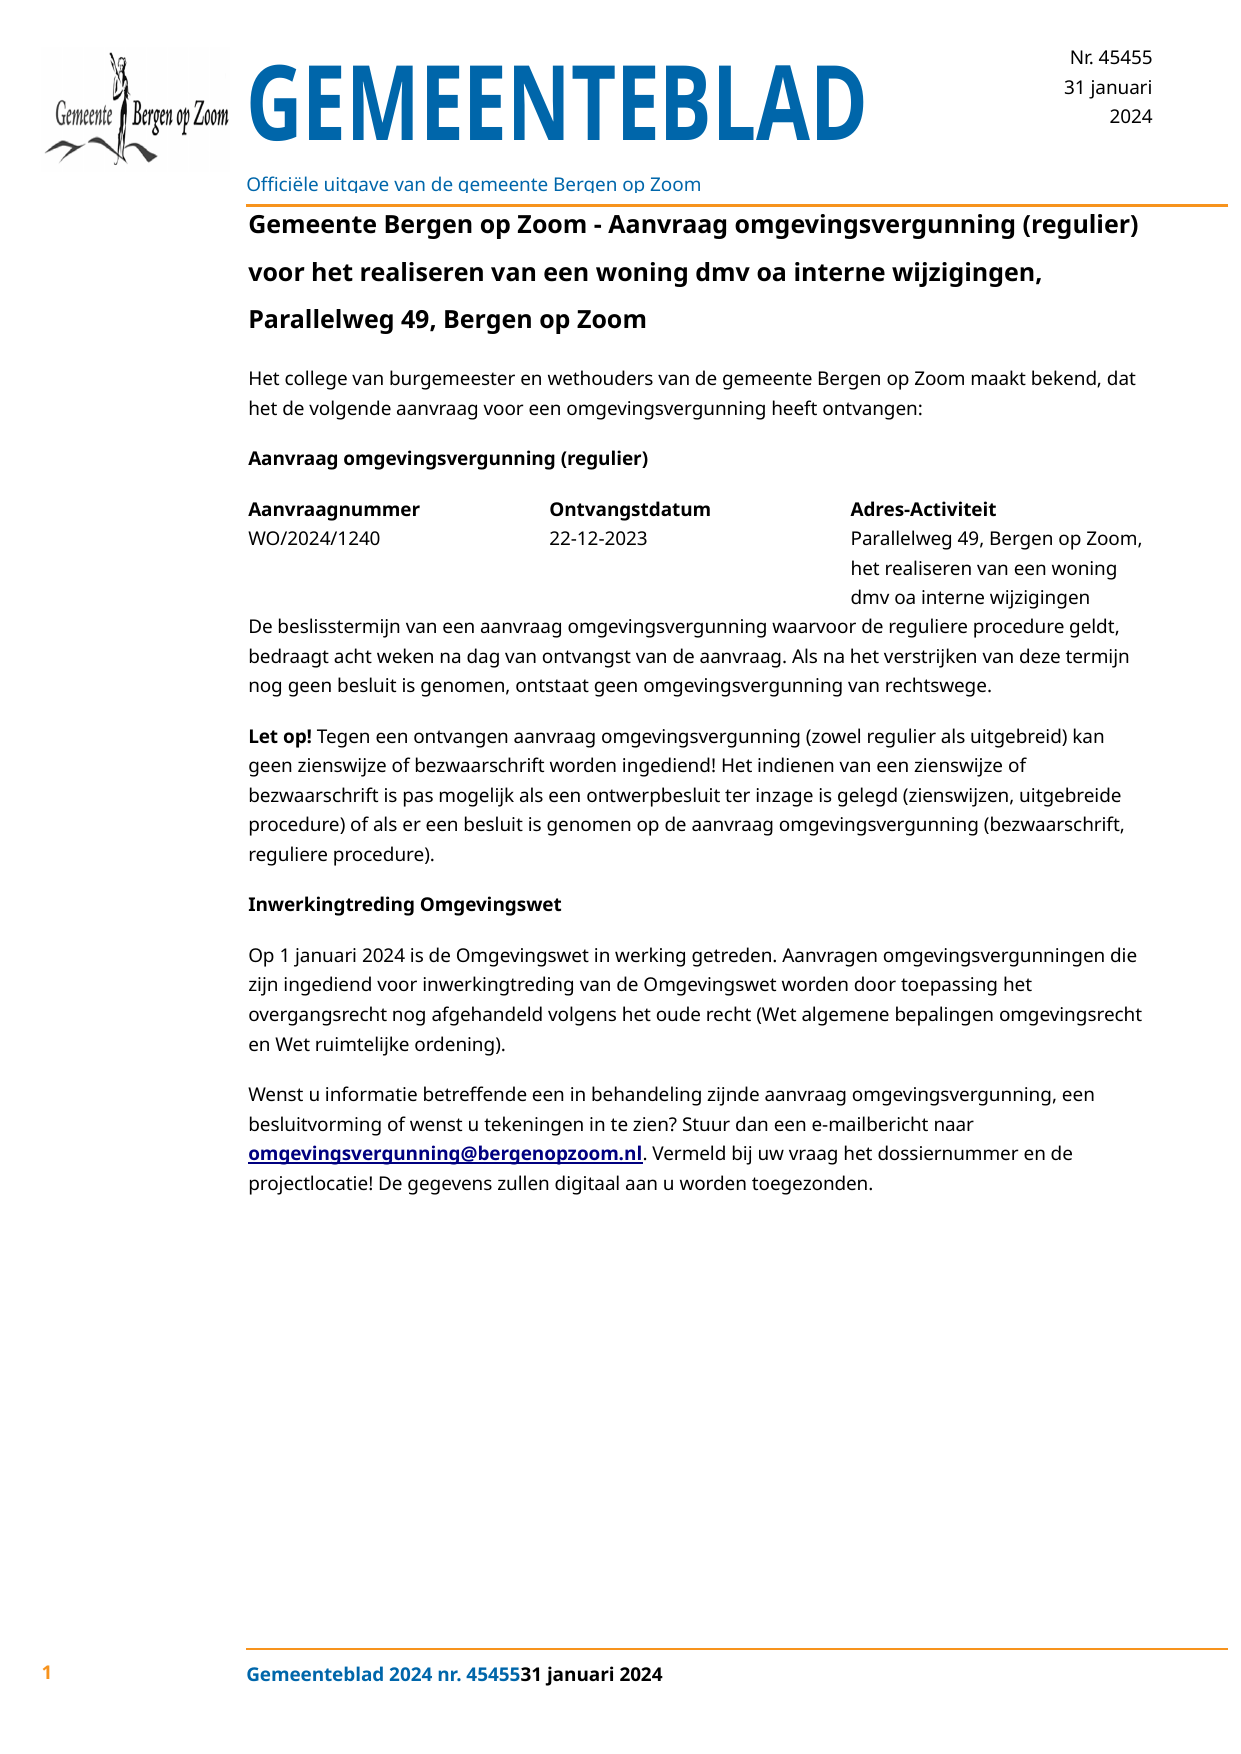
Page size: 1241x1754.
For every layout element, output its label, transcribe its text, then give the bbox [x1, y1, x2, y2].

text Gemeente Bergen op Zoom - Aanvraag omgevingsvergunning (regulier) voor het realiseren van een woning dmv oa interne wijzigingen, Parallelweg 49, Bergen op Zoom [248, 207, 1152, 336]
table_header 22-12-2023 [549, 525, 850, 610]
text Aanvraag omgevingsvergunning (regulier) [248, 446, 1152, 471]
table_header Parallelweg 49, Bergen op Zoom, het realiseren van een woning dmv oa interne wijzigingen [850, 525, 1152, 610]
text Let op! Tegen een ontvangen aanvraag omgevingsvergunning (zowel regulier als uitgebreid) kan geen zienswijze of bezwaarschrift worden ingediend! Het indienen van een zienswijze of bezwaarschrift is pas mogelijk als een ontwerpbesluit ter inzage is gelegd (zienswijzen, uitgebreide procedure) of als er een besluit is genomen op de aanvraag omgevingsvergunning (bezwaarschrift, reguliere procedure). [248, 723, 1152, 867]
text Op 1 januari 2024 is de Omgevingswet in werking getreden. Aanvragen omgevingsvergunningen die zijn ingediend voor inwerkingtreding van de Omgevingswet worden door toepassing het overgangsrecht nog afgehandeld volgens het oude recht (Wet algemene bepalingen omgevingsrecht en Wet ruimtelijke ordening). [248, 942, 1152, 1056]
table_header Adres-Activiteit [850, 496, 1152, 522]
table_header Ontvangstdatum [549, 496, 850, 522]
text De beslisstermijn van een aanvraag omgevingsvergunning waarvoor de reguliere procedure geldt, bedraagt acht weken na dag van ontvangst van de aanvraag. Als na het verstrijken van deze termijn nog geen besluit is genomen, ontstaat geen omgevingsvergunning van rechtswege. [248, 613, 1152, 698]
picture [41, 47, 231, 172]
table_header WO/2024/1240 [248, 525, 549, 610]
text Het college van burgemeester en wethouders van de gemeente Bergen op Zoom maakt bekend, dat het de volgende aanvraag voor een omgevingsvergunning heeft ontvangen: [248, 366, 1152, 421]
text Inwerkingtreding Omgevingswet [248, 892, 1152, 917]
text Wenst u informatie betreffende een in behandeling zijnde aanvraag omgevingsvergunning, een besluitvorming of wenst u tekeningen in te zien? Stuur dan een e-mailbericht naar omgevingsvergunning@bergenopzoom.nl. Vermeld bij uw vraag het dossiernummer en de projectlocatie! De gegevens zullen digitaal aan u worden toegezonden. [248, 1081, 1152, 1196]
table_header Aanvraagnummer [248, 496, 549, 522]
